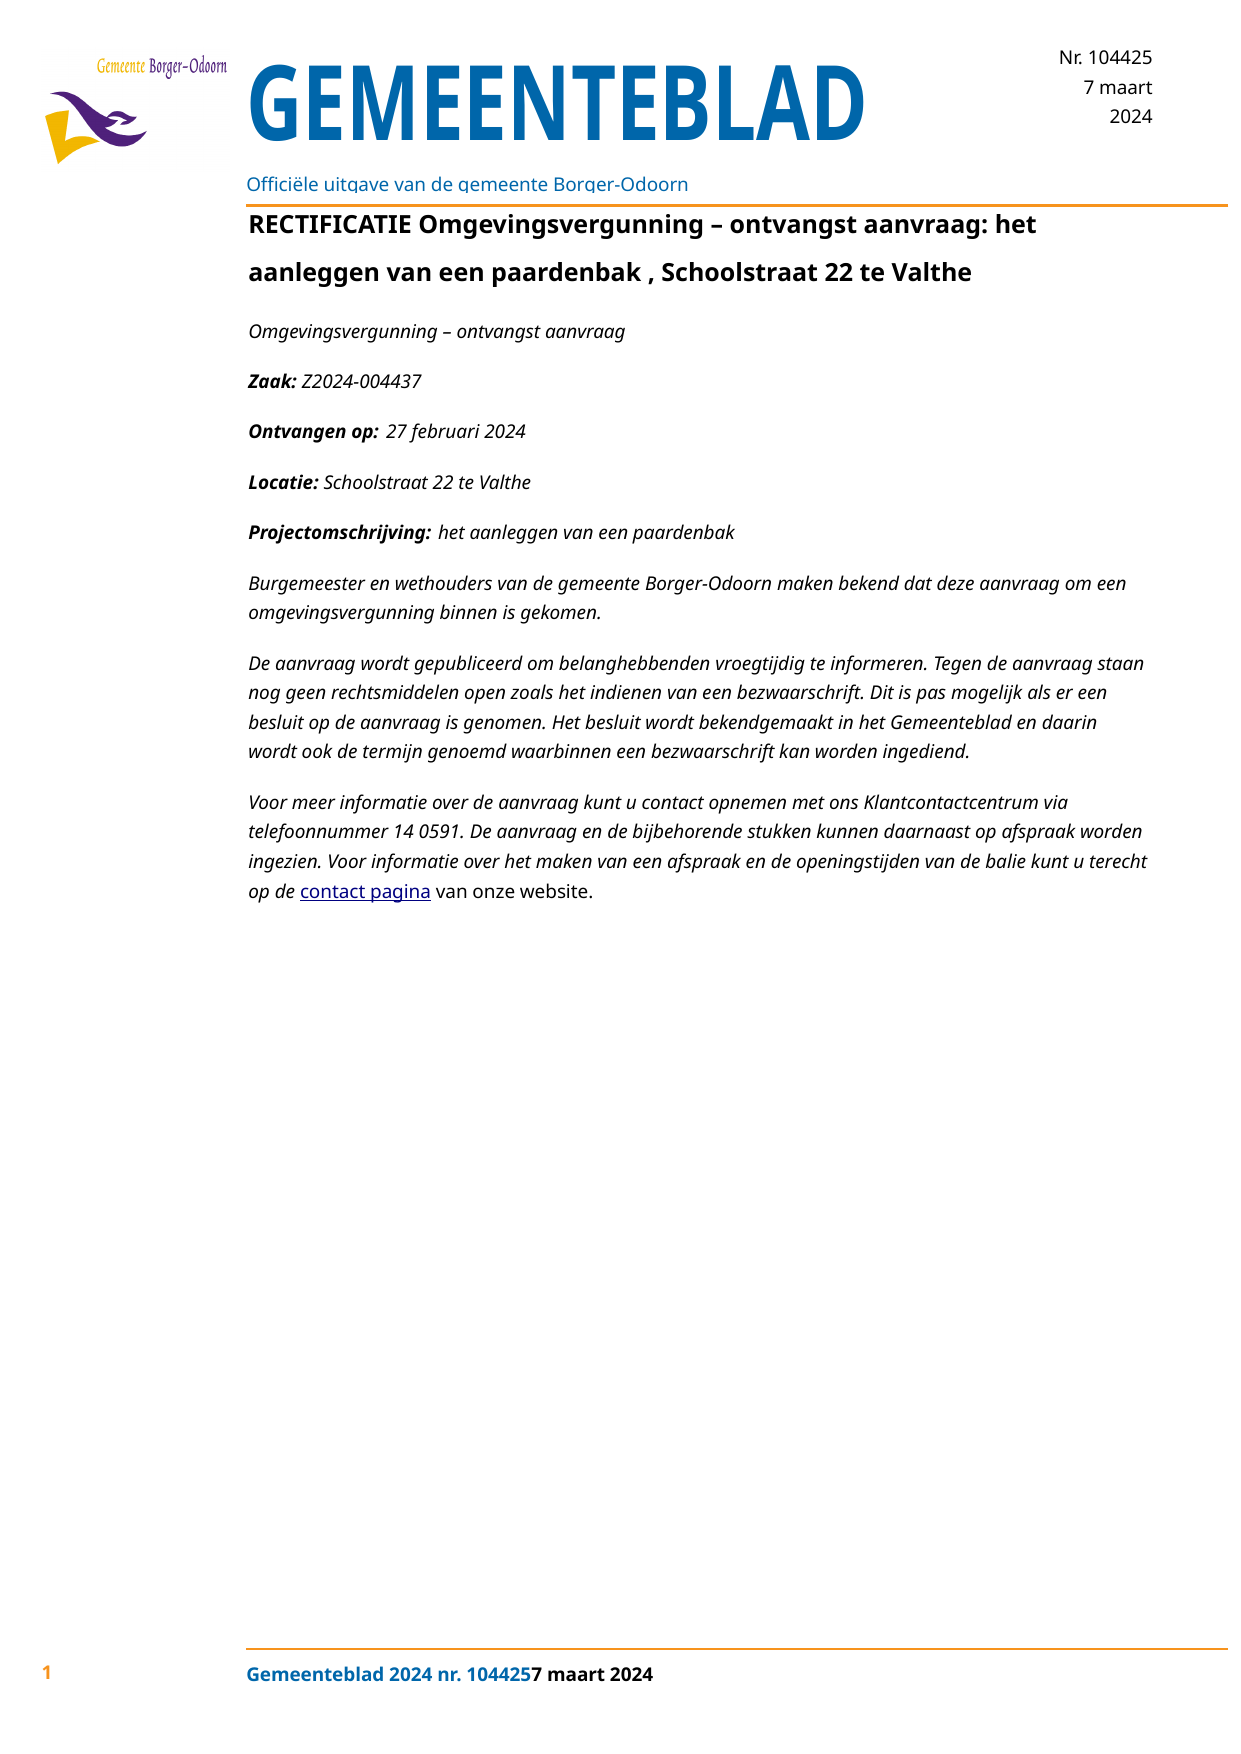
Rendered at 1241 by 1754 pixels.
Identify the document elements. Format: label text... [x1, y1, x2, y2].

text Burgemeester en wethouders van de gemeente Borger-Odoorn maken bekend dat deze aanvraag om een omgevingsvergunning binnen is gekomen. [248, 570, 1152, 625]
text Voor meer informatie over de aanvraag kunt u contact opnemen met ons Klantcontactcentrum via telefoonnummer 14 0591. De aanvraag en de bijbehorende stukken kunnen daarnaast op afspraak worden ingezien. Voor informatie over het maken van een afspraak en de openingstijden van de balie kunt u terecht op de contact pagina van onze website. [248, 789, 1152, 904]
text Omgevingsvergunning – ontvangst aanvraag [248, 318, 1152, 344]
text Projectomschrijving: het aanleggen van een paardenbak [248, 519, 1152, 545]
picture [41, 47, 231, 172]
text Locatie: Schoolstraat 22 te Valthe [248, 469, 1152, 495]
text RECTIFICATIE Omgevingsvergunning – ontvangst aanvraag: het aanleggen van een paardenbak , Schoolstraat 22 te Valthe [248, 207, 1152, 288]
text Ontvangen op: 27 februari 2024 [248, 419, 1152, 444]
text Zaak: Z2024-004437 [248, 368, 1152, 394]
text De aanvraag wordt gepubliceerd om belanghebbenden vroegtijdig te informeren. Tegen de aanvraag staan nog geen rechtsmiddelen open zoals het indienen van een bezwaarschrift. Dit is pas mogelijk als er een besluit op de aanvraag is genomen. Het besluit wordt bekendgemaakt in het Gemeenteblad en daarin wordt ook de termijn genoemd waarbinnen een bezwaarschrift kan worden ingediend. [248, 650, 1152, 764]
